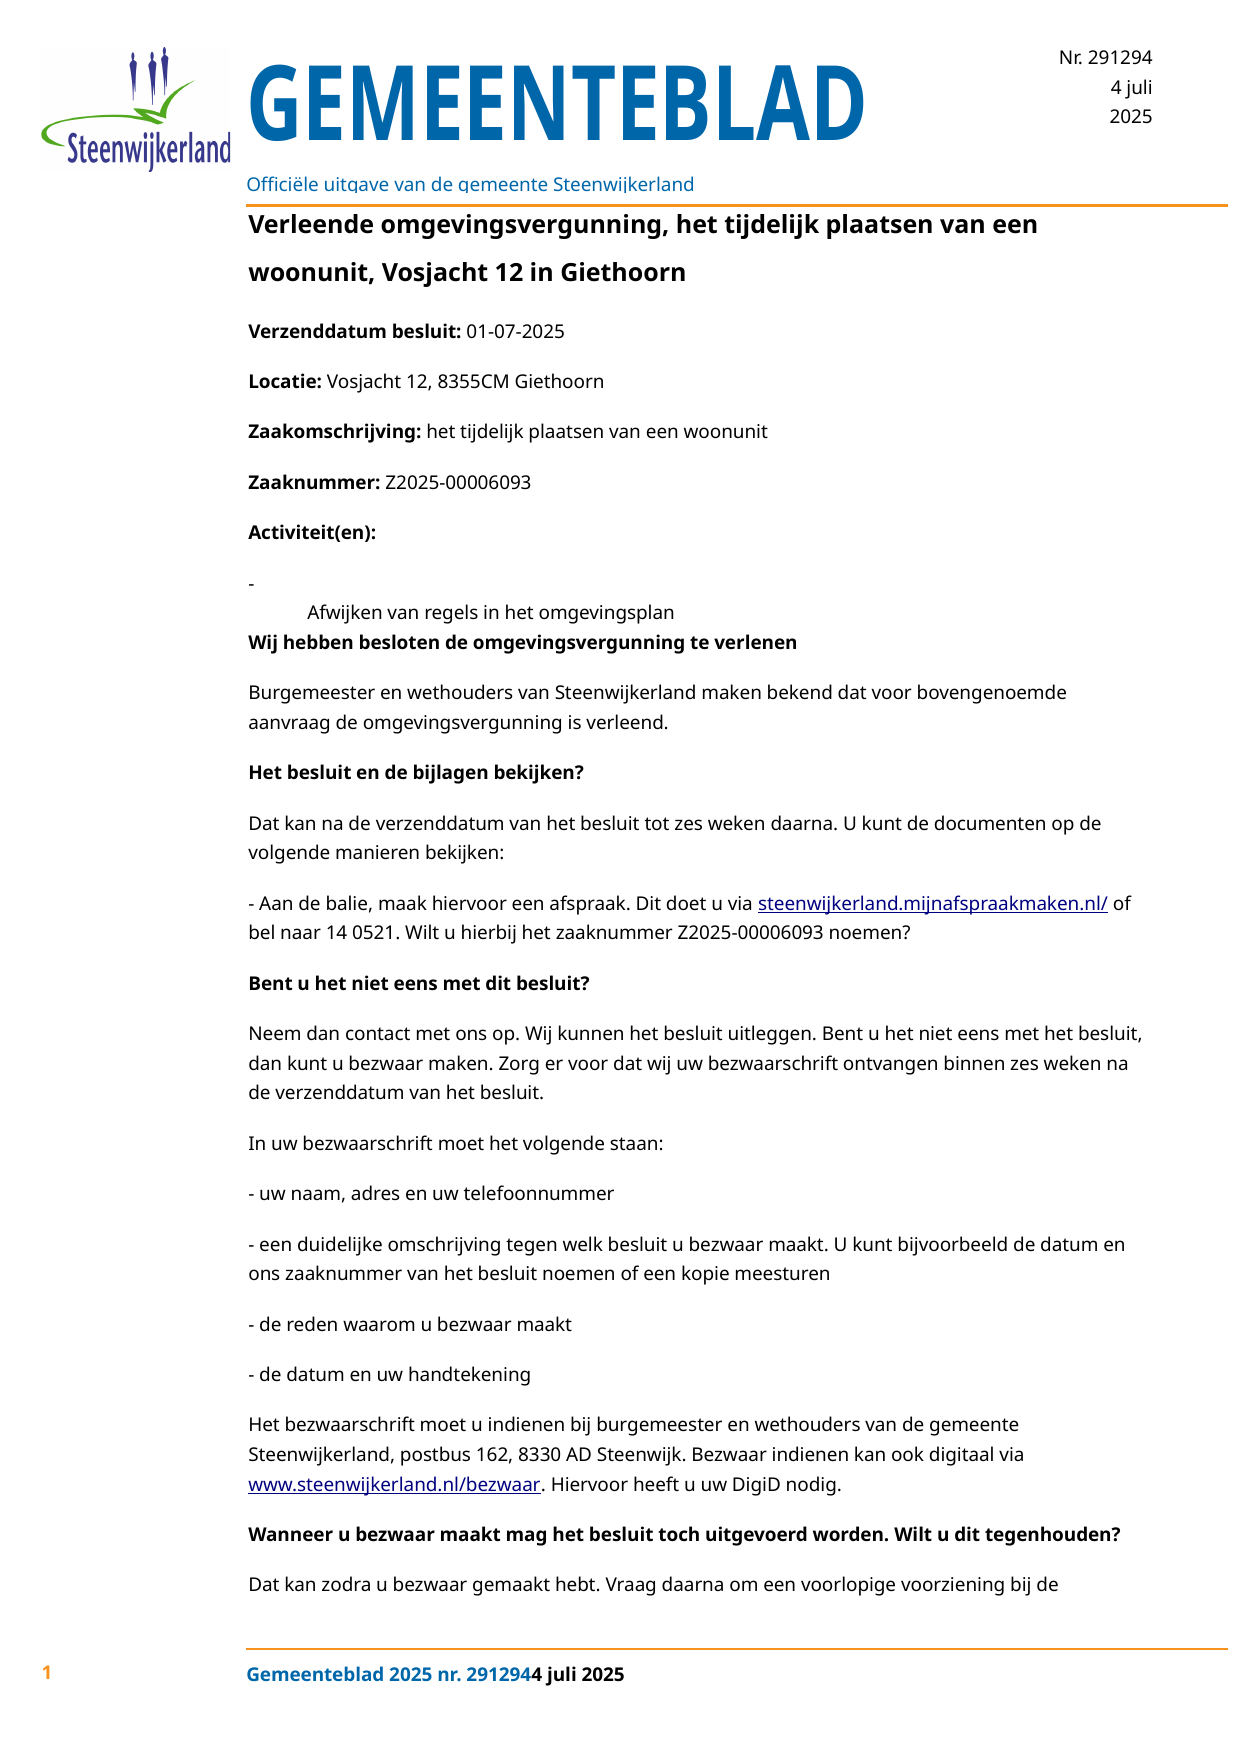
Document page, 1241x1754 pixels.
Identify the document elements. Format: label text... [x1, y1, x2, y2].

text Locatie: Vosjacht 12, 8355CM Giethoorn [248, 368, 1152, 394]
text In uw bezwaarschrift moet het volgende staan: [248, 1130, 1152, 1156]
text Activiteit(en): [248, 519, 1152, 545]
text Burgemeester en wethouders van Steenwijkerland maken bekend dat voor bovengenoemde aanvraag de omgevingsvergunning is verleend. [248, 679, 1152, 735]
text - uw naam, adres en uw telefoonnummer [248, 1180, 1152, 1206]
text Zaakomschrijving: het tijdelijk plaatsen van een woonunit [248, 419, 1152, 444]
text - Aan de balie, maak hiervoor een afspraak. Dit doet u via steenwijkerland.mijnafspraakmaken.nl/ of bel naar 14 0521. Wilt u hierbij het zaaknummer Z2025-00006093 noemen? [248, 890, 1152, 945]
text Zaaknummer: Z2025-00006093 [248, 469, 1152, 495]
list Afwijken van regels in het omgevingsplan [248, 599, 1152, 625]
text - de reden waarom u bezwaar maakt [248, 1311, 1152, 1337]
text - een duidelijke omschrijving tegen welk besluit u bezwaar maakt. U kunt bijvoorbeeld de datum en ons zaaknummer van het besluit noemen of een kopie meesturen [248, 1231, 1152, 1286]
text Het bezwaarschrift moet u indienen bij burgemeester en wethouders van de gemeente Steenwijkerland, postbus 162, 8330 AD Steenwijk. Bezwaar indienen kan ook digitaal via www.steenwijkerland.nl/bezwaar. Hiervoor heeft u uw DigiD nodig. [248, 1412, 1152, 1497]
text - de datum en uw handtekening [248, 1361, 1152, 1387]
text Het besluit en de bijlagen bekijken? [248, 759, 1152, 785]
text Verzenddatum besluit: 01-07-2025 [248, 318, 1152, 344]
text Verleende omgevingsvergunning, het tijdelijk plaatsen van een woonunit, Vosjacht 12 in Giethoorn [248, 207, 1152, 288]
text Dat kan na de verzenddatum van het besluit tot zes weken daarna. U kunt de documenten op de volgende manieren bekijken: [248, 810, 1152, 865]
text Wanneer u bezwaar maakt mag het besluit toch uitgevoerd worden. Wilt u dit tegenhouden? [248, 1521, 1152, 1547]
text Neem dan contact met ons op. Wij kunnen het besluit uitleggen. Bent u het niet eens met het besluit, dan kunt u bezwaar maken. Zorg er voor dat wij uw bezwaarschrift ontvangen binnen zes weken na de verzenddatum van het besluit. [248, 1020, 1152, 1105]
text Bent u het niet eens met dit besluit? [248, 970, 1152, 996]
text Dat kan zodra u bezwaar gemaakt hebt. Vraag daarna om een voorlopige voorziening bij de [248, 1572, 1152, 1597]
picture [41, 47, 231, 172]
text Wij hebben besloten de omgevingsvergunning te verlenen [248, 629, 1152, 655]
